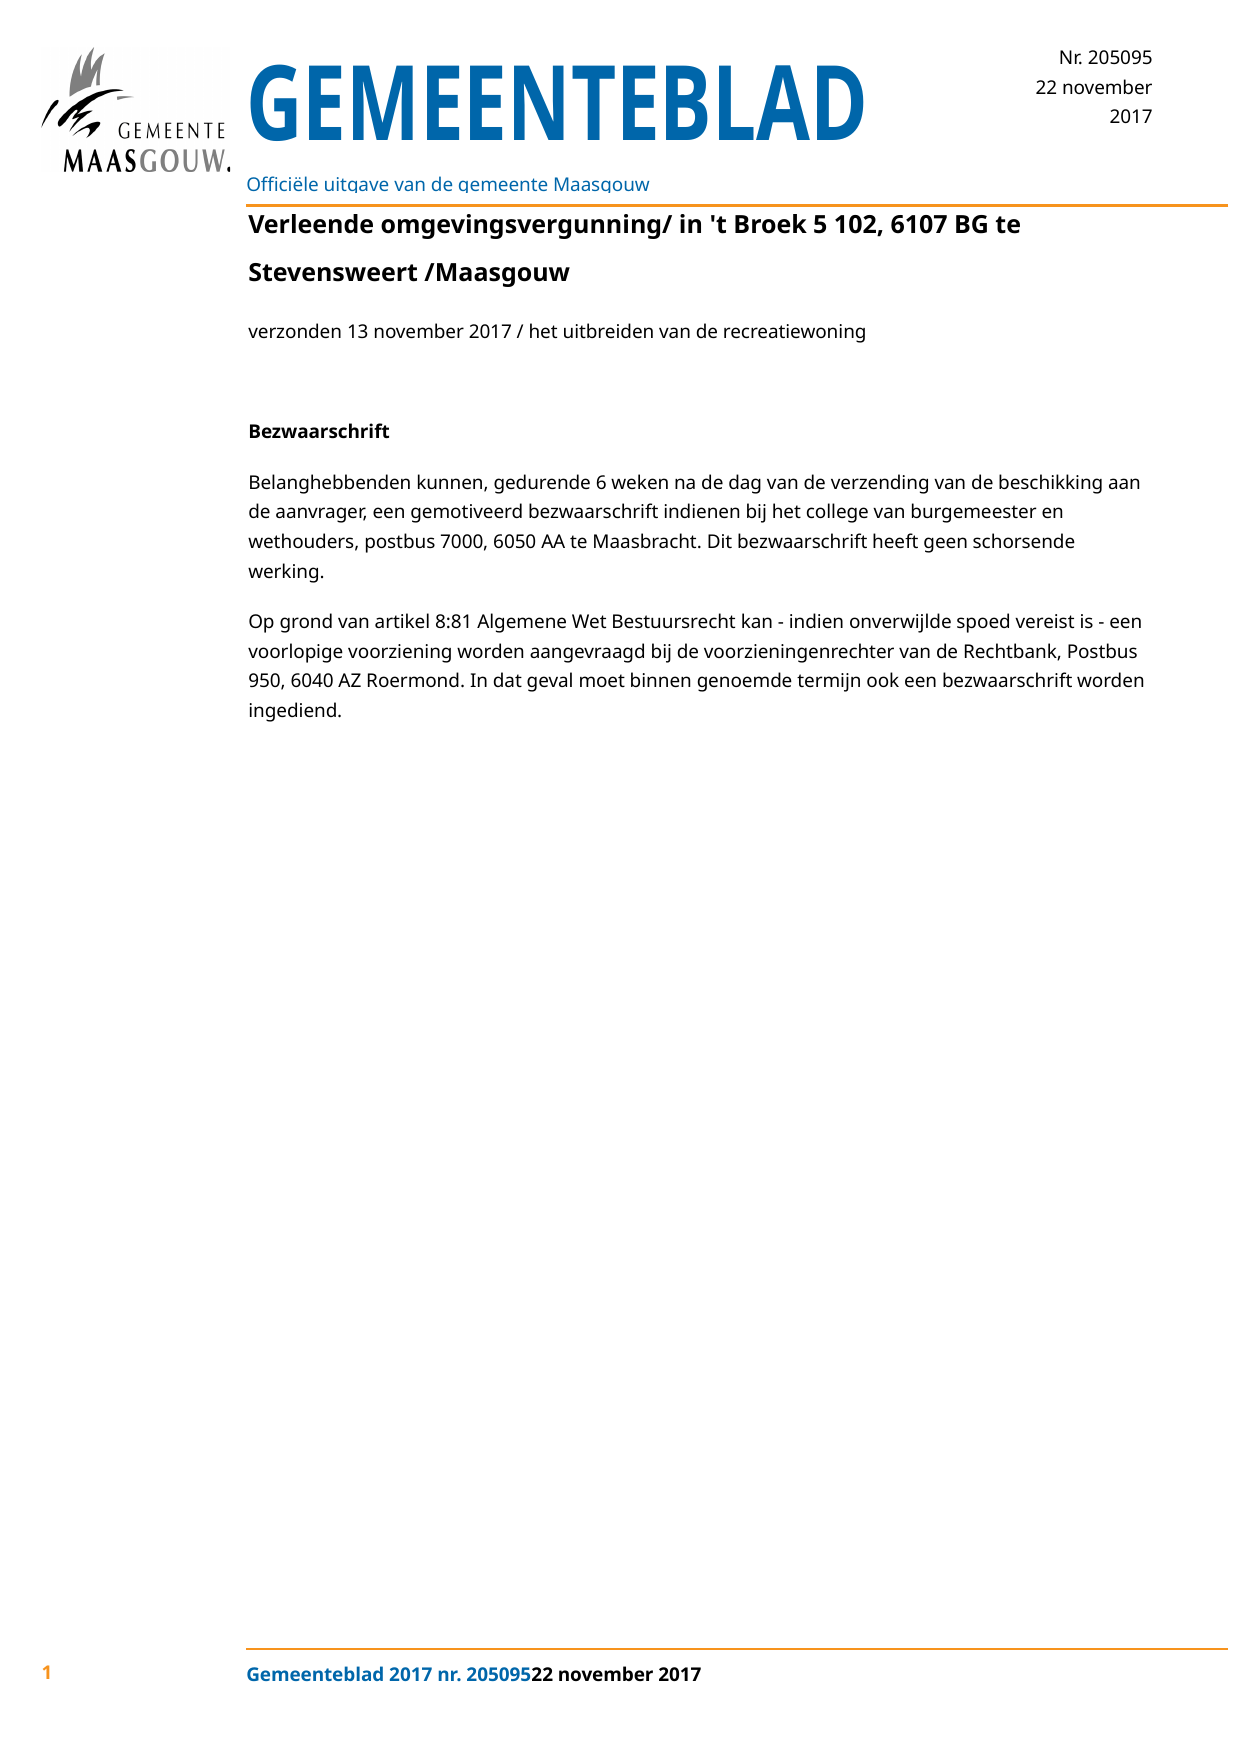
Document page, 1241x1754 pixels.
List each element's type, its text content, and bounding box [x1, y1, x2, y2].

text Verleende omgevingsvergunning/ in 't Broek 5 102, 6107 BG te Stevensweert /Maasgouw [248, 207, 1152, 288]
picture [41, 47, 231, 172]
text Op grond van artikel 8:81 Algemene Wet Bestuursrecht kan - indien onverwijlde spoed vereist is - een voorlopige voorziening worden aangevraagd bij de voorzieningenrechter van de Rechtbank, Postbus 950, 6040 AZ Roermond. In dat geval moet binnen genoemde termijn ook een bezwaarschrift worden ingediend. [248, 608, 1152, 723]
text Belanghebbenden kunnen, gedurende 6 weken na de dag van de verzending van de beschikking aan de aanvrager, een gemotiveerd bezwaarschrift indienen bij het college van burgemeester en wethouders, postbus 7000, 6050 AA te Maasbracht. Dit bezwaarschrift heeft geen schorsende werking. [248, 469, 1152, 584]
text Bezwaarschrift [248, 419, 1152, 444]
text verzonden 13 november 2017 / het uitbreiden van de recreatiewoning [248, 318, 1152, 344]
